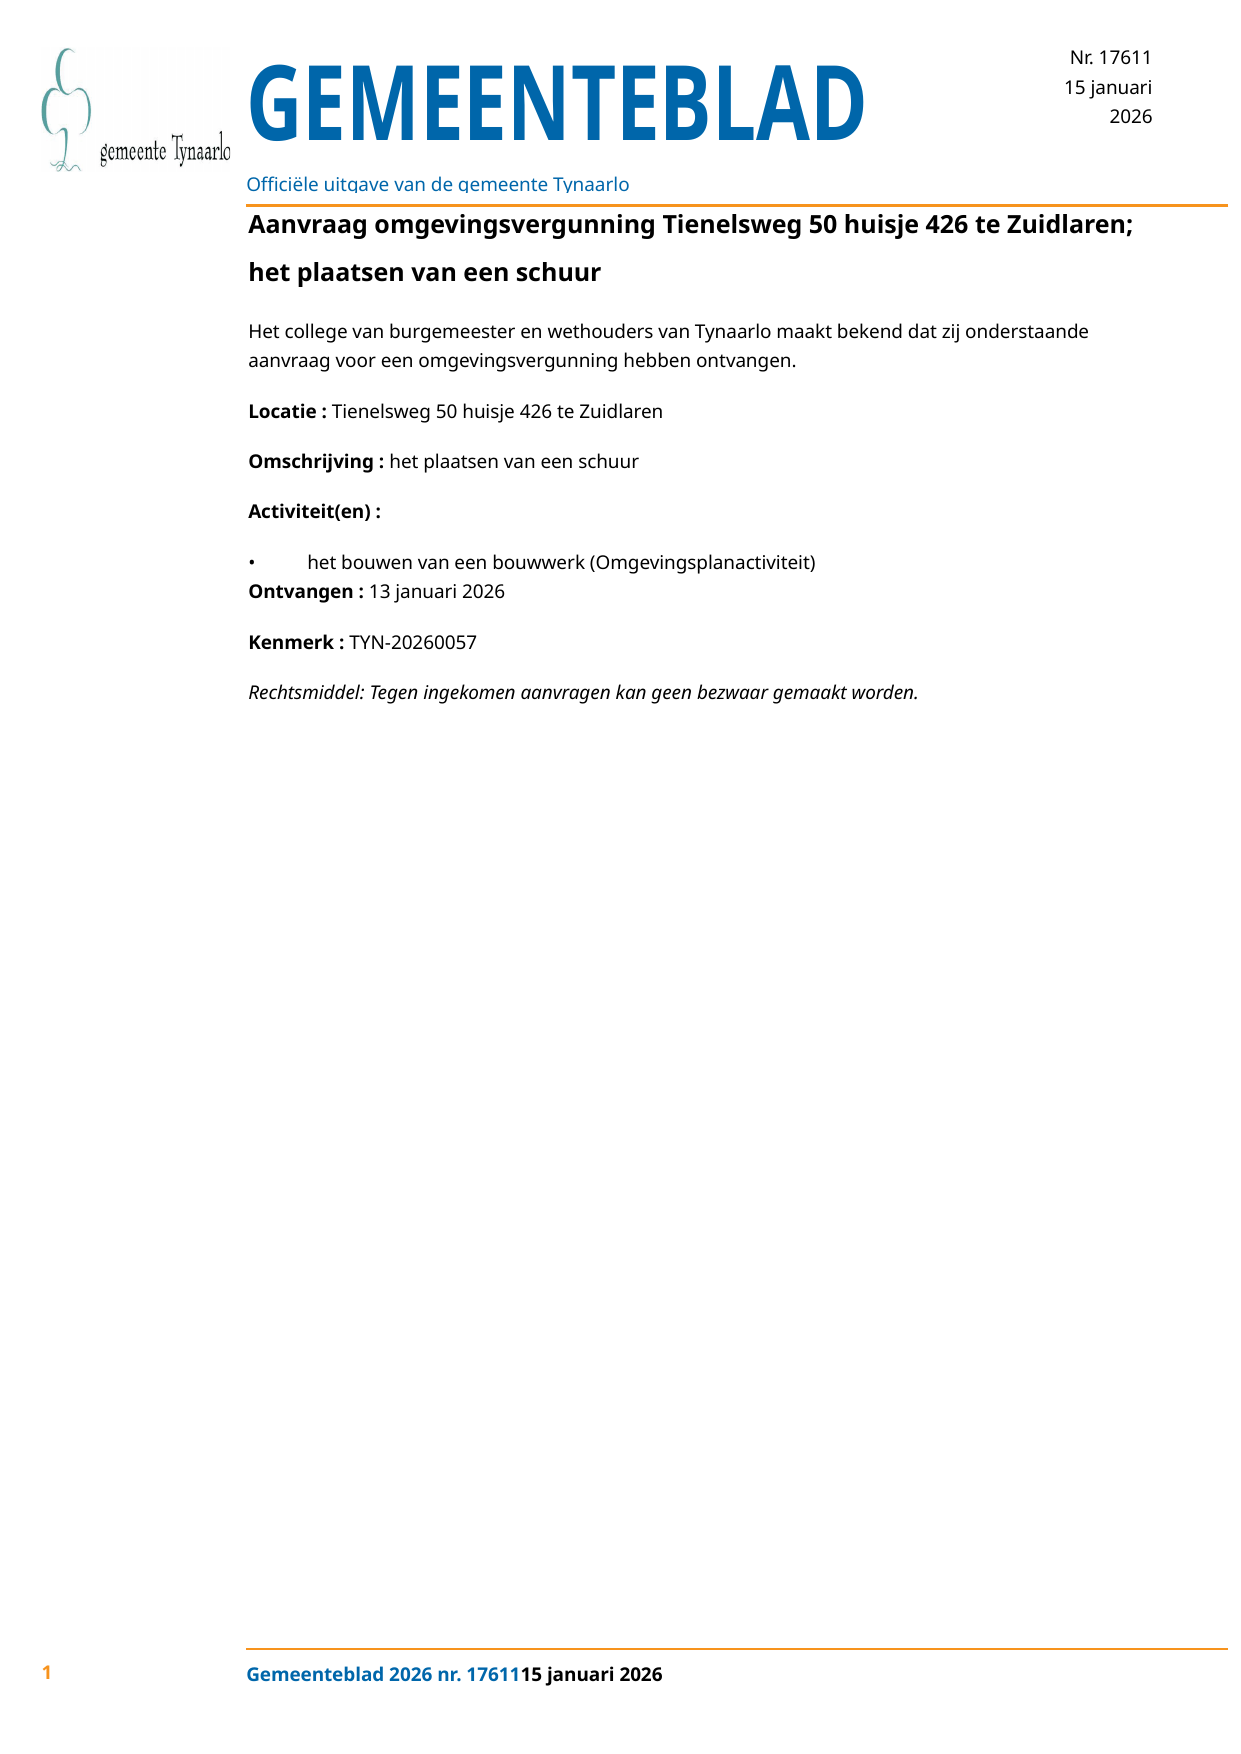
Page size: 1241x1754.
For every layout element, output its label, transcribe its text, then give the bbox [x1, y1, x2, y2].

text Aanvraag omgevingsvergunning Tienelsweg 50 huisje 426 te Zuidlaren; het plaatsen van een schuur [248, 207, 1152, 288]
picture [41, 47, 231, 172]
text Locatie : Tienelsweg 50 huisje 426 te Zuidlaren [248, 398, 1152, 424]
text Het college van burgemeester en wethouders van Tynaarlo maakt bekend dat zij onderstaande aanvraag voor een omgevingsvergunning hebben ontvangen. [248, 318, 1152, 373]
text Activiteit(en) : [248, 499, 1152, 524]
text Ontvangen : 13 januari 2026 [248, 579, 1152, 604]
list het bouwen van een bouwwerk (Omgevingsplanactiviteit) [248, 549, 1152, 575]
text Kenmerk : TYN-20260057 [248, 629, 1152, 655]
text Rechtsmiddel: Tegen ingekomen aanvragen kan geen bezwaar gemaakt worden. [248, 679, 1152, 705]
text Omschrijving : het plaatsen van een schuur [248, 448, 1152, 474]
